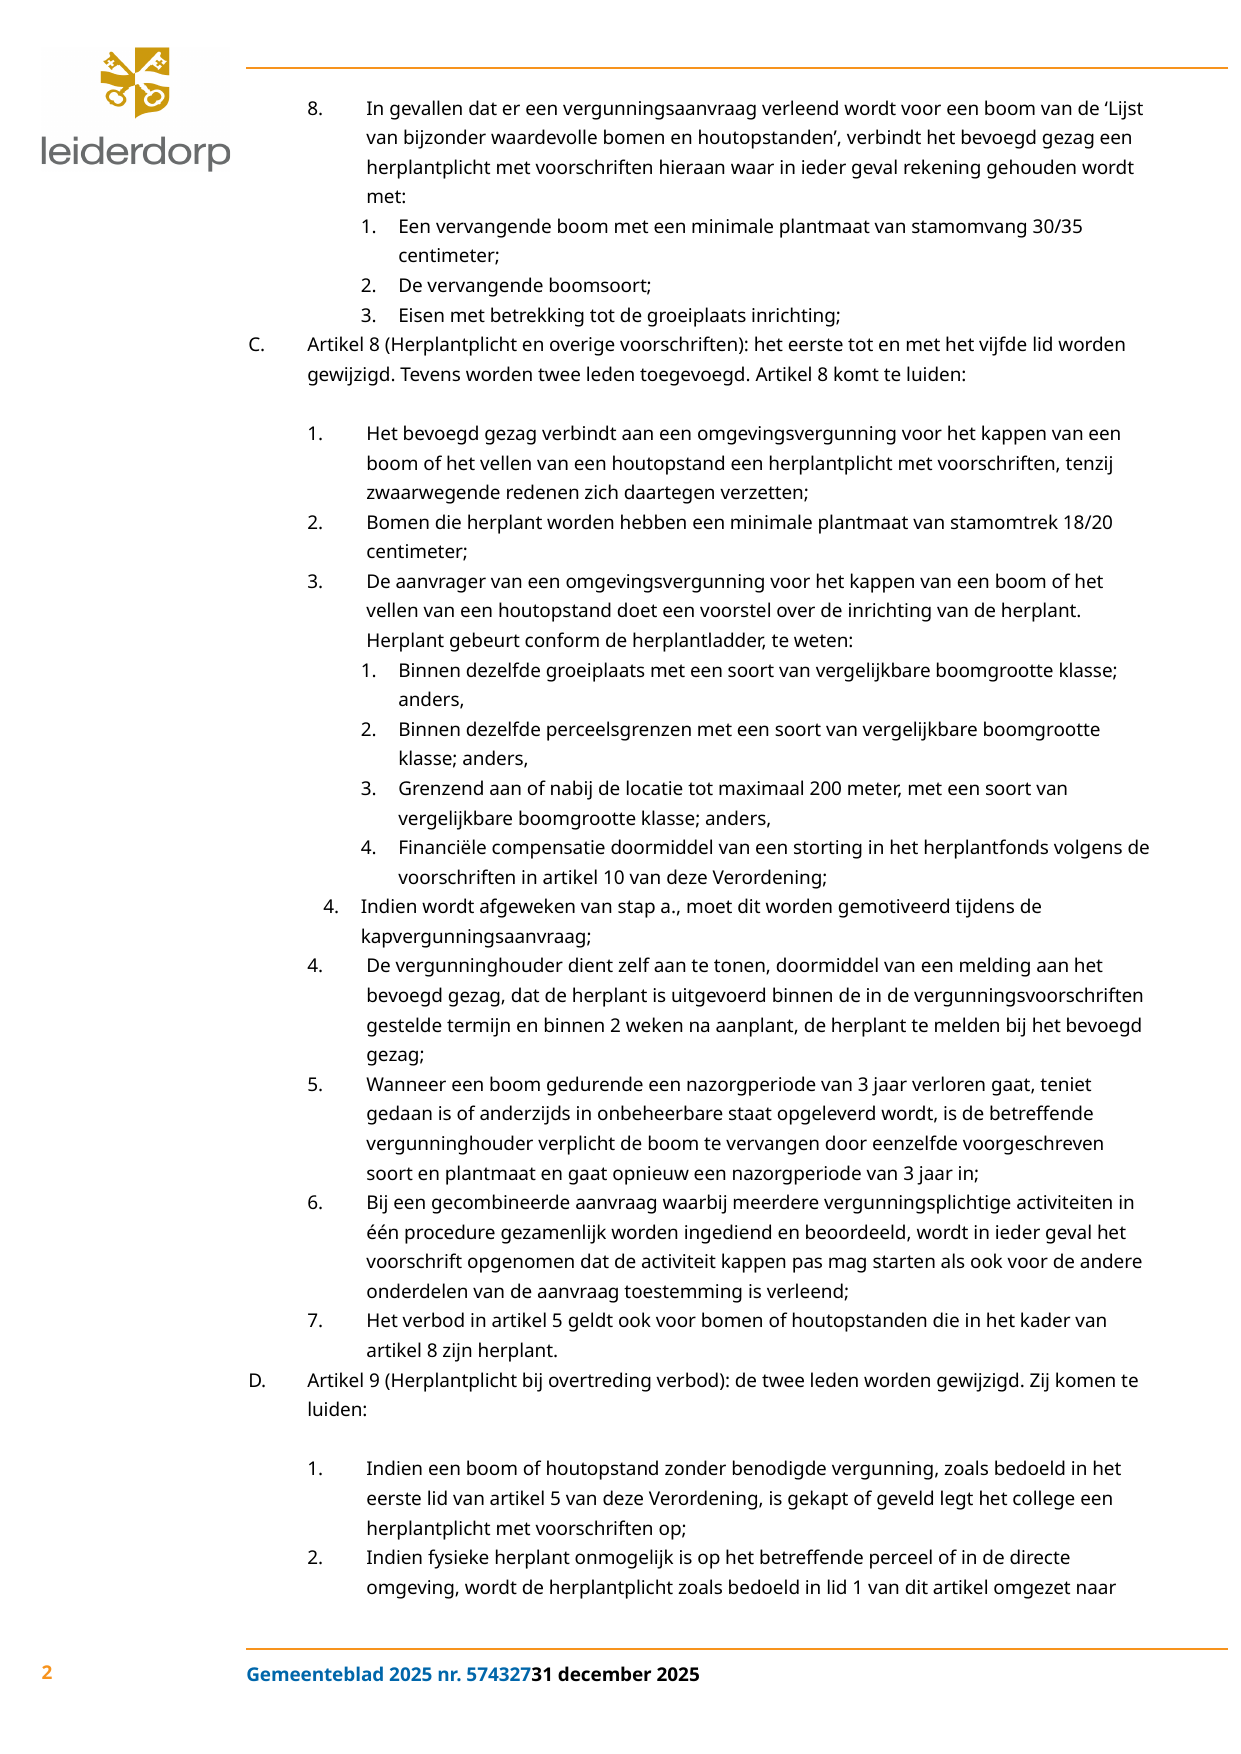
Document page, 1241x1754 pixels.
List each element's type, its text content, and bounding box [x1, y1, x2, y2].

list De vergunninghouder dient zelf aan te tonen, doormiddel van een melding aan het bevoegd gezag, dat de herplant is uitgevoerd binnen de in de vergunningsvoorschriften gestelde termijn en binnen 2 weken na aanplant, de herplant te melden bij het bevoegd gezag; [307, 953, 1152, 1067]
list De aanvrager van een omgevingsvergunning voor het kappen van een boom of het vellen van een houtopstand doet een voorstel over de inrichting van de herplant. Herplant gebeurt conform de herplantladder, te weten: [307, 568, 1152, 653]
list Bij een gecombineerde aanvraag waarbij meerdere vergunningsplichtige activiteiten in één procedure gezamenlijk worden ingediend en beoordeeld, wordt in ieder geval het voorschrift opgenomen dat de activiteit kappen pas mag starten als ook voor de andere onderdelen van de aanvraag toestemming is verleend; [307, 1189, 1152, 1304]
list Indien een boom of houtopstand zonder benodigde vergunning, zoals bedoeld in het eerste lid van artikel 5 van deze Verordening, is gekapt of geveld legt het college een herplantplicht met voorschriften op; [307, 1456, 1152, 1541]
list Binnen dezelfde perceelsgrenzen met een soort van vergelijkbare boomgrootte klasse; anders, [361, 716, 1152, 771]
list Indien fysieke herplant onmogelijk is op het betreffende perceel of in de directe omgeving, wordt de herplantplicht zoals bedoeld in lid 1 van dit artikel omgezet naar [307, 1544, 1152, 1600]
list Een vervangende boom met een minimale plantmaat van stamomvang 30/35 centimeter; [361, 213, 1152, 268]
list Indien wordt afgeweken van stap a., moet dit worden gemotiveerd tijdens de kapvergunningsaanvraag; [323, 893, 1152, 949]
list Eisen met betrekking tot de groeiplaats inrichting; [361, 302, 1152, 328]
list Bomen die herplant worden hebben een minimale plantmaat van stamomtrek 18/20 centimeter; [307, 509, 1152, 564]
list In gevallen dat er een vergunningsaanvraag verleend wordt voor een boom van de ‘Lijst van bijzonder waardevolle bomen en houtopstanden’, verbindt het bevoegd gezag een herplantplicht met voorschriften hieraan waar in ieder geval rekening gehouden wordt met: [307, 95, 1152, 209]
list Artikel 9 (Herplantplicht bij overtreding verbod): de twee leden worden gewijzigd. Zij komen te luiden: [248, 1367, 1152, 1422]
list Grenzend aan of nabij de locatie tot maximaal 200 meter, met een soort van vergelijkbare boomgrootte klasse; anders, [361, 775, 1152, 831]
list Artikel 8 (Herplantplicht en overige voorschriften): het eerste tot en met het vijfde lid worden gewijzigd. Tevens worden twee leden toegevoegd. Artikel 8 komt te luiden: [248, 331, 1152, 387]
list De vervangende boomsoort; [361, 272, 1152, 298]
picture [41, 47, 231, 172]
list Het verbod in artikel 5 geldt ook voor bomen of houtopstanden die in het kader van artikel 8 zijn herplant. [307, 1308, 1152, 1363]
list Financiële compensatie doormiddel van een storting in het herplantfonds volgens de voorschriften in artikel 10 van deze Verordening; [361, 834, 1152, 890]
list Het bevoegd gezag verbindt aan een omgevingsvergunning voor het kappen van een boom of het vellen van een houtopstand een herplantplicht met voorschriften, tenzij zwaarwegende redenen zich daartegen verzetten; [307, 420, 1152, 505]
list Wanneer een boom gedurende een nazorgperiode van 3 jaar verloren gaat, teniet gedaan is of anderzijds in onbeheerbare staat opgeleverd wordt, is de betreffende vergunninghouder verplicht de boom te vervangen door eenzelfde voorgeschreven soort en plantmaat en gaat opnieuw een nazorgperiode van 3 jaar in; [307, 1071, 1152, 1186]
list Binnen dezelfde groeiplaats met een soort van vergelijkbare boomgrootte klasse; anders, [361, 657, 1152, 712]
